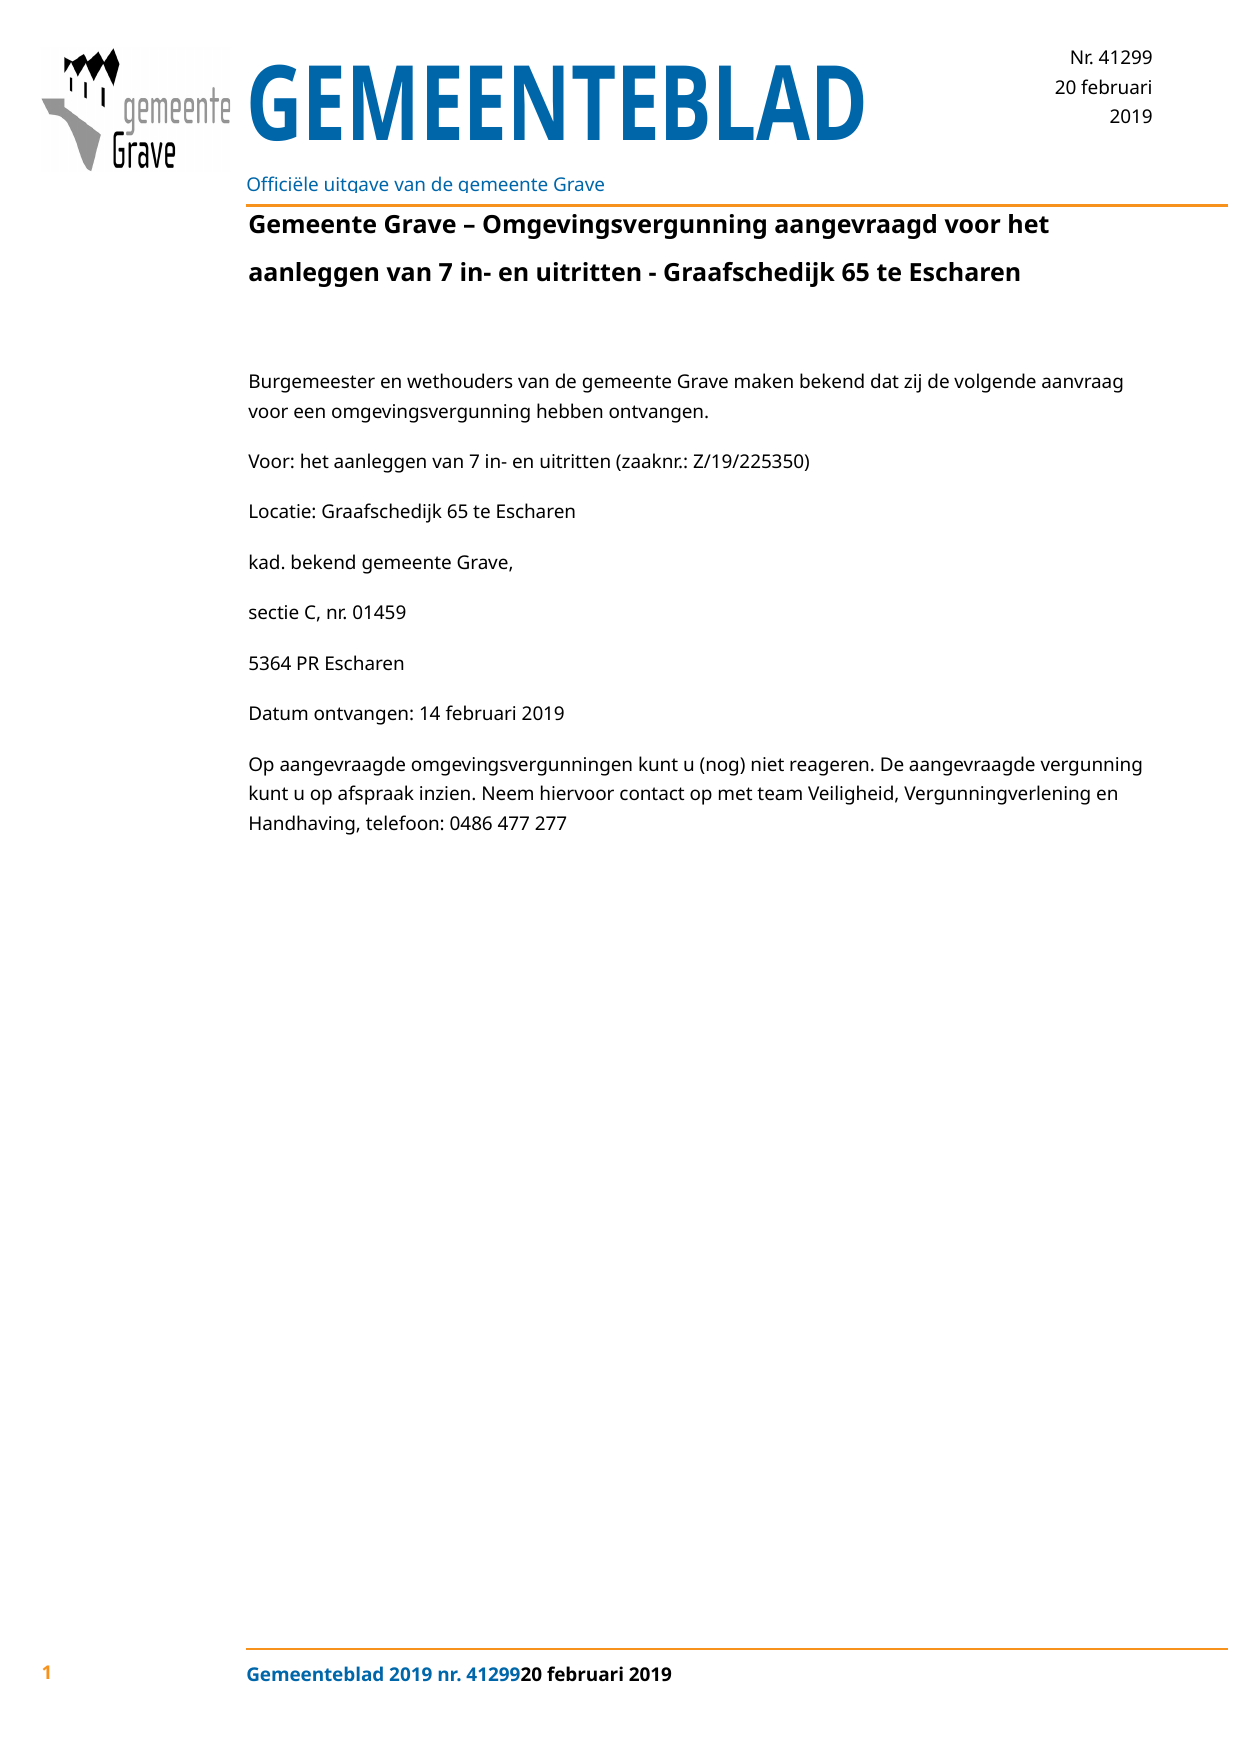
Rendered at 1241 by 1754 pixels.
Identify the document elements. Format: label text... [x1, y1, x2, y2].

text Gemeente Grave – Omgevingsvergunning aangevraagd voor het aanleggen van 7 in- en uitritten - Graafschedijk 65 te Escharen [248, 207, 1152, 288]
text Datum ontvangen: 14 februari 2019 [248, 700, 1152, 726]
text sectie C, nr. 01459 [248, 599, 1152, 625]
text kad. bekend gemeente Grave, [248, 549, 1152, 575]
text 5364 PR Escharen [248, 650, 1152, 676]
text Locatie: Graafschedijk 65 te Escharen [248, 499, 1152, 524]
text Voor: het aanleggen van 7 in- en uitritten (zaaknr.: Z/19/225350) [248, 448, 1152, 474]
text Op aangevraagde omgevingsvergunningen kunt u (nog) niet reageren. De aangevraagde vergunning kunt u op afspraak inzien. Neem hiervoor contact op met team Veiligheid, Vergunningverlening en Handhaving, telefoon: 0486 477 277 [248, 751, 1152, 836]
text Burgemeester en wethouders van de gemeente Grave maken bekend dat zij de volgende aanvraag voor een omgevingsvergunning hebben ontvangen. [248, 368, 1152, 424]
picture [41, 47, 231, 172]
